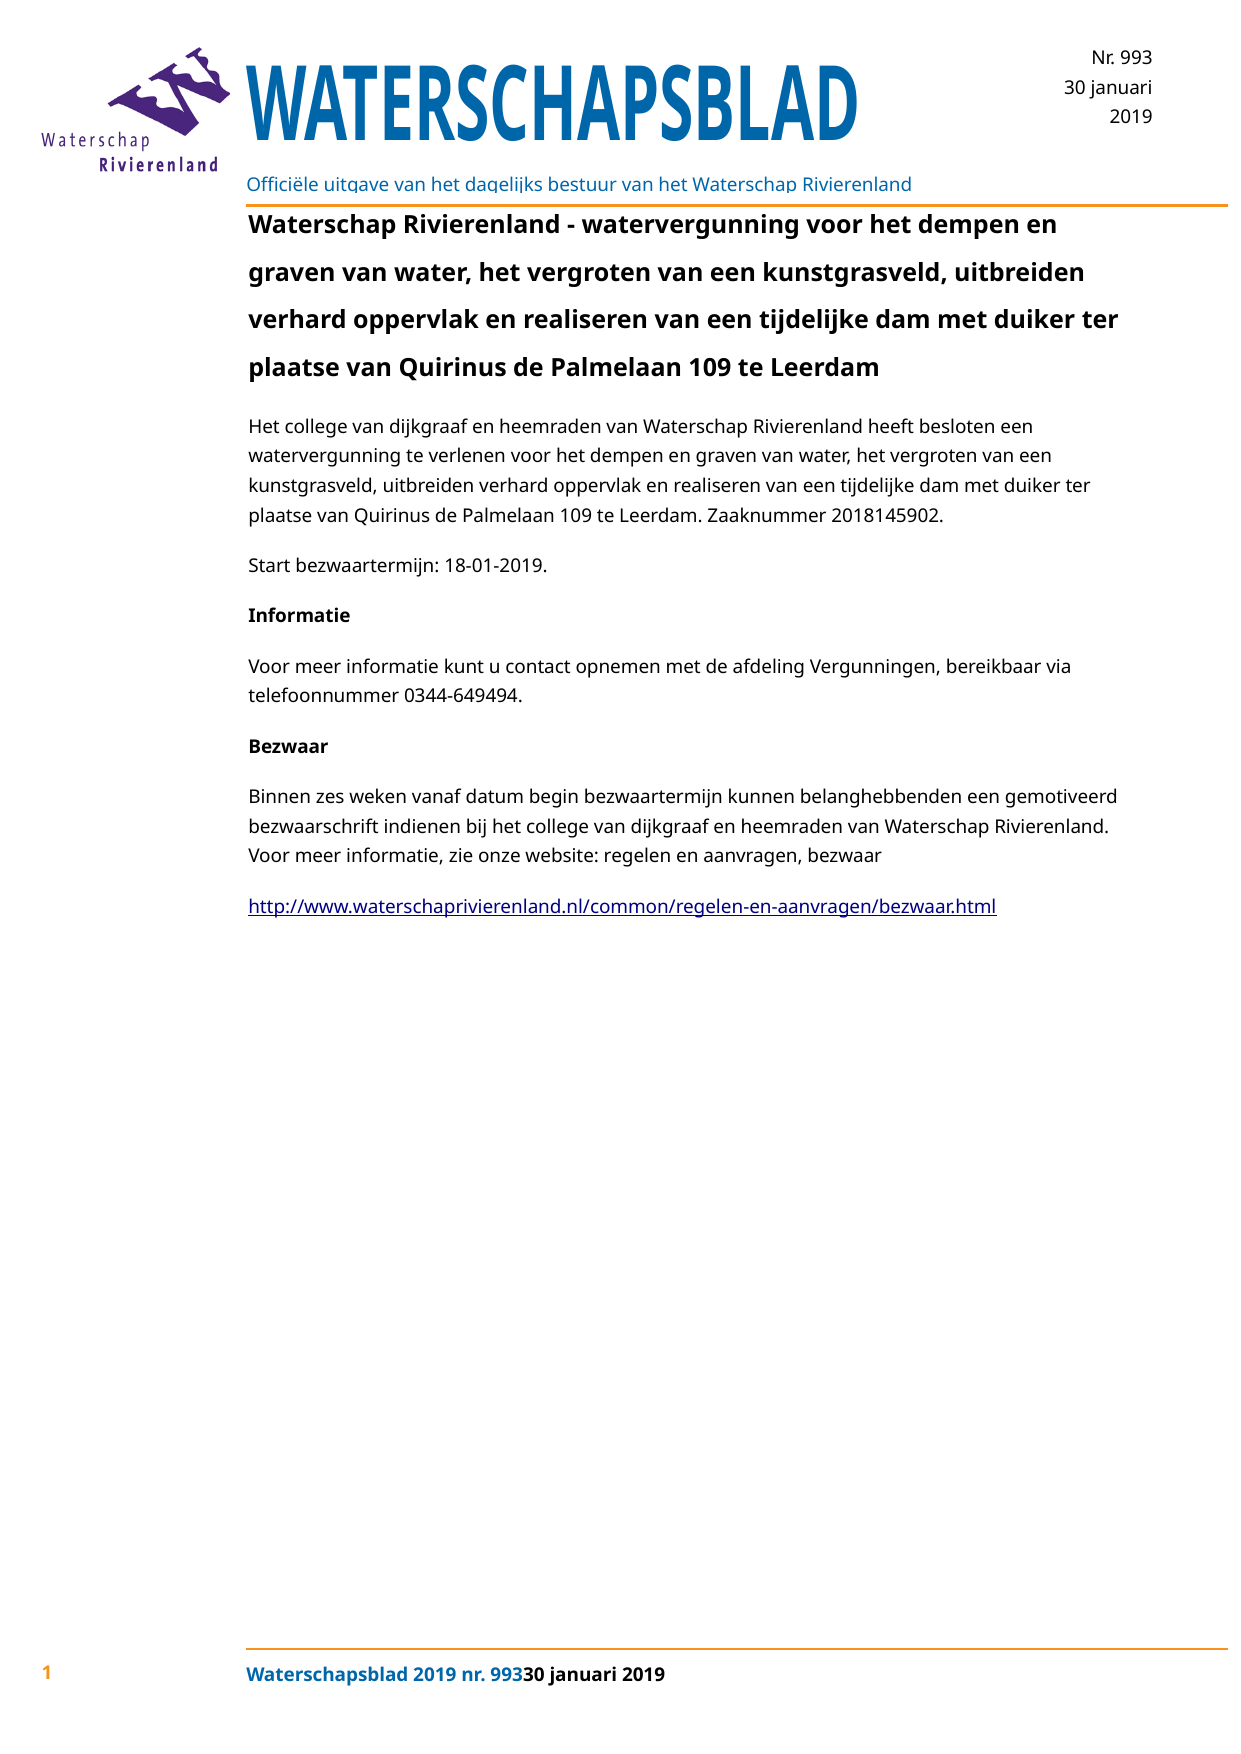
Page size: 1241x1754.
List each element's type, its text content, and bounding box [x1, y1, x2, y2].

text Voor meer informatie kunt u contact opnemen met de afdeling Vergunningen, bereikbaar via telefoonnummer 0344-649494. [248, 653, 1152, 708]
text Binnen zes weken vanaf datum begin bezwaartermijn kunnen belanghebbenden een gemotiveerd bezwaarschrift indienen bij het college van dijkgraaf en heemraden van Waterschap Rivierenland. Voor meer informatie, zie onze website: regelen en aanvragen, bezwaar [248, 783, 1152, 868]
text Waterschap Rivierenland - watervergunning voor het dempen en graven van water, het vergroten van een kunstgrasveld, uitbreiden verhard oppervlak en realiseren van een tijdelijke dam met duiker ter plaatse van Quirinus de Palmelaan 109 te Leerdam [248, 207, 1152, 384]
picture [41, 47, 231, 172]
text Bezwaar [248, 733, 1152, 759]
text Het college van dijkgraaf en heemraden van Waterschap Rivierenland heeft besloten een watervergunning te verlenen voor het dempen en graven van water, het vergroten van een kunstgrasveld, uitbreiden verhard oppervlak en realiseren van een tijdelijke dam met duiker ter plaatse van Quirinus de Palmelaan 109 te Leerdam. Zaaknummer 2018145902. [248, 413, 1152, 528]
text Informatie [248, 603, 1152, 628]
text Start bezwaartermijn: 18-01-2019. [248, 552, 1152, 578]
text http://www.waterschaprivierenland.nl/common/regelen-en-aanvragen/bezwaar.html [248, 893, 1152, 919]
